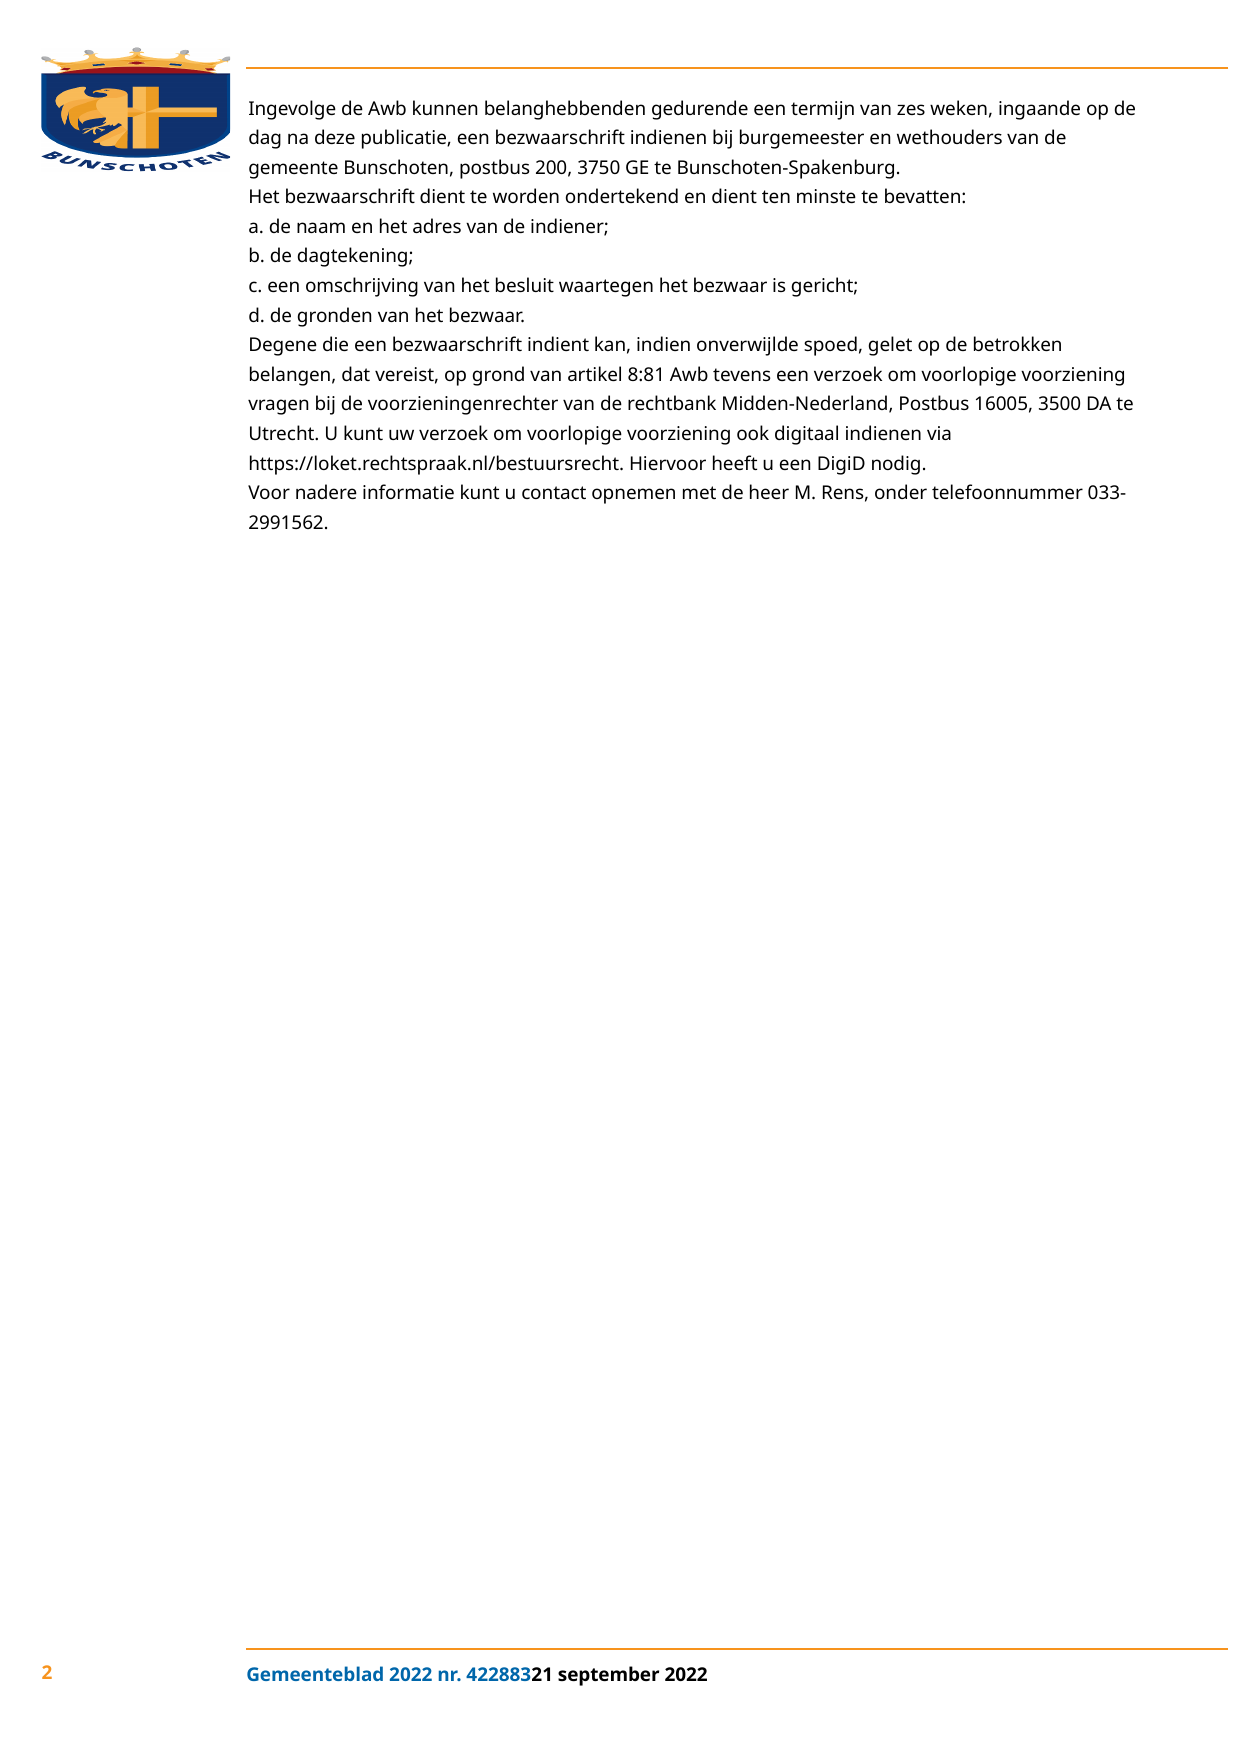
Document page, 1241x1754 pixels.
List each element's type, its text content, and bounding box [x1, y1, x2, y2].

text Voor nadere informatie kunt u contact opnemen met de heer M. Rens, onder telefoonnummer 033-2991562. [248, 479, 1152, 535]
text Degene die een bezwaarschrift indient kan, indien onverwijlde spoed, gelet op de betrokken belangen, dat vereist, op grond van artikel 8:81 Awb tevens een verzoek om voorlopige voorziening vragen bij de voorzieningenrechter van de rechtbank Midden-Nederland, Postbus 16005, 3500 DA te Utrecht. U kunt uw verzoek om voorlopige voorziening ook digitaal indienen via https://loket.rechtspraak.nl/bestuursrecht. Hiervoor heeft u een DigiD nodig. [248, 331, 1152, 476]
text d. de gronden van het bezwaar. [248, 302, 1152, 328]
text c. een omschrijving van het besluit waartegen het bezwaar is gericht; [248, 272, 1152, 298]
picture [41, 47, 231, 172]
text a. de naam en het adres van de indiener; [248, 213, 1152, 239]
text Ingevolge de Awb kunnen belanghebbenden gedurende een termijn van zes weken, ingaande op de dag na deze publicatie, een bezwaarschrift indienen bij burgemeester en wethouders van de gemeente Bunschoten, postbus 200, 3750 GE te Bunschoten-Spakenburg. [248, 95, 1152, 180]
text Het bezwaarschrift dient te worden ondertekend en dient ten minste te bevatten: [248, 183, 1152, 209]
text b. de dagtekening; [248, 243, 1152, 268]
